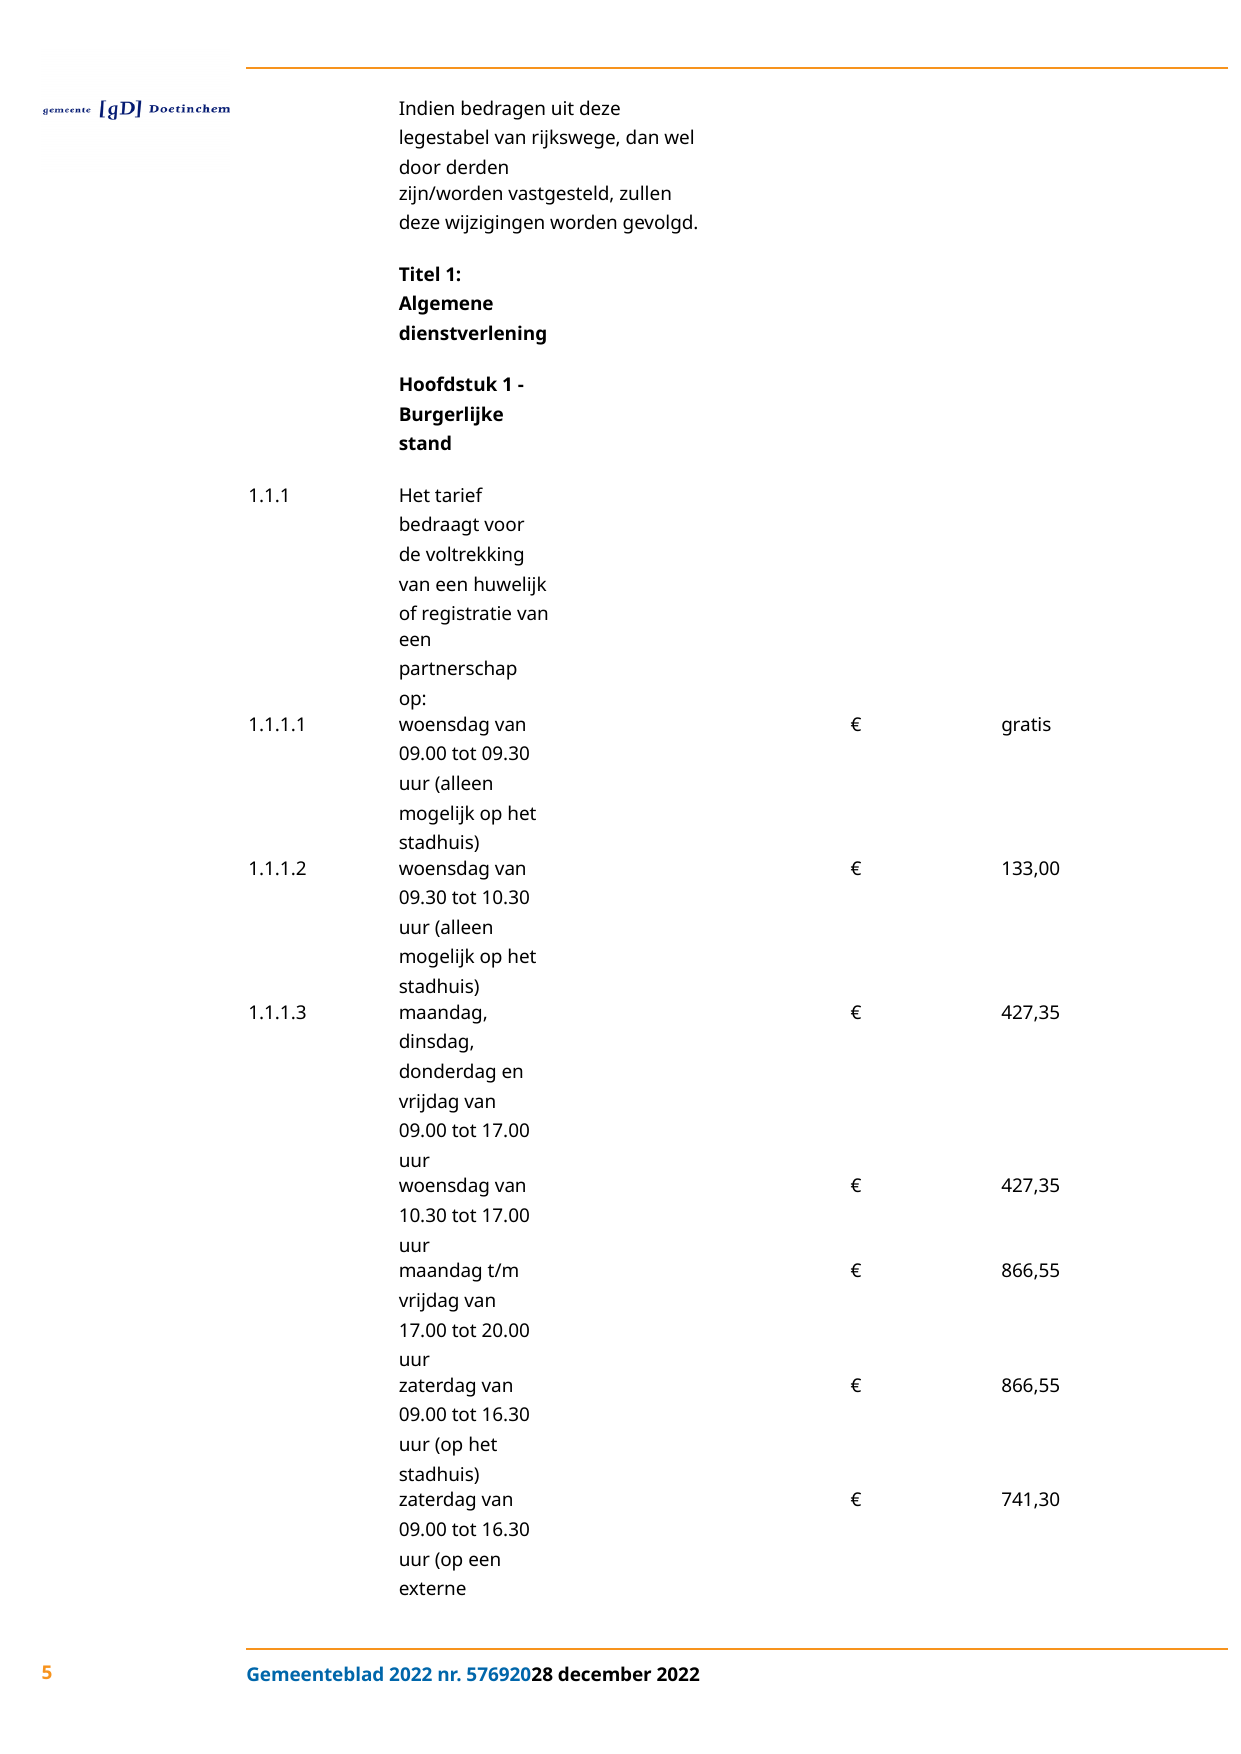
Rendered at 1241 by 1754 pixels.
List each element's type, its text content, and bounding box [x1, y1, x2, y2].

table_cell [248, 261, 398, 346]
table_cell [549, 855, 700, 999]
table_cell [549, 235, 700, 261]
table_cell [850, 346, 1001, 371]
table_cell [1001, 95, 1152, 180]
table_cell [549, 999, 700, 1173]
table_cell [700, 999, 850, 1173]
table_cell [549, 261, 1001, 346]
picture [41, 47, 231, 172]
table_cell een partnerschap op: [399, 626, 549, 711]
table_cell [1001, 261, 1152, 346]
table_cell 427,35 [1001, 1173, 1152, 1258]
table_cell Het tarief bedraagt voor de voltrekking van een huwelijk of registratie van [399, 482, 549, 626]
table_cell [248, 1258, 398, 1372]
table_cell € [850, 1372, 1001, 1487]
table_cell 866,55 [1001, 1372, 1152, 1487]
table_cell 1.1.1.3 [248, 999, 398, 1173]
table_cell Titel 1: Algemene dienstverlening [399, 261, 549, 346]
table_cell [399, 346, 549, 371]
table_cell [248, 1372, 398, 1487]
table_cell [549, 1173, 700, 1258]
table_cell [248, 371, 398, 456]
table_cell 133,00 [1001, 855, 1152, 999]
table_cell [700, 235, 850, 261]
table_cell maandag t/m vrijdag van 17.00 tot 20.00 uur [399, 1258, 549, 1372]
table_cell [700, 371, 850, 456]
table_cell 1.1.1.1 [248, 711, 398, 855]
table_cell [700, 456, 850, 482]
table_cell [549, 711, 700, 855]
table_cell € [850, 855, 1001, 999]
table_cell [549, 1487, 700, 1601]
table_cell zijn/worden vastgesteld, zullen deze wijzigingen worden gevolgd. [399, 180, 700, 235]
table_cell [1001, 180, 1152, 235]
table_cell € [850, 711, 1001, 855]
table_cell [248, 456, 398, 482]
table_cell gratis [1001, 711, 1152, 855]
table_cell [1001, 346, 1152, 371]
table_cell [549, 346, 700, 371]
table_cell [700, 626, 850, 711]
table_cell maandag, dinsdag, donderdag en vrijdag van 09.00 tot 17.00 uur [399, 999, 549, 1173]
table_cell [700, 711, 850, 855]
table_cell 1.1.1.2 [248, 855, 398, 999]
table_cell [850, 180, 1001, 235]
table_cell [850, 235, 1001, 261]
table_cell [248, 95, 398, 180]
table_cell [248, 346, 398, 371]
table_cell [1001, 456, 1152, 482]
table_cell [700, 1487, 850, 1601]
table_cell woensdag van 09.30 tot 10.30 uur (alleen mogelijk op het stadhuis) [399, 855, 549, 999]
table_cell Hoofdstuk 1 - Burgerlijke stand [399, 371, 549, 456]
table_cell woensdag van 10.30 tot 17.00 uur [399, 1173, 549, 1258]
table_cell [1001, 626, 1152, 711]
table_cell 866,55 [1001, 1258, 1152, 1372]
table_cell [549, 482, 700, 626]
table_cell [700, 482, 850, 626]
table_cell woensdag van 09.00 tot 09.30 uur (alleen mogelijk op het stadhuis) [399, 711, 549, 855]
table_cell [850, 371, 1001, 456]
table_cell 427,35 [1001, 999, 1152, 1173]
table_cell € [850, 999, 1001, 1173]
table_cell [248, 626, 398, 711]
table_cell [850, 626, 1001, 711]
table_cell [1001, 235, 1152, 261]
table_cell € [850, 1258, 1001, 1372]
table_cell Indien bedragen uit deze legestabel van rijkswege, dan wel door derden [399, 95, 700, 180]
table_cell [850, 456, 1001, 482]
table_cell [1001, 482, 1152, 626]
table_cell 741,30 [1001, 1487, 1152, 1601]
table_cell [248, 1173, 398, 1258]
table_cell 1.1.1 [248, 482, 398, 626]
table_cell [549, 456, 700, 482]
table_cell € [850, 1173, 1001, 1258]
table_cell [700, 855, 850, 999]
table_cell [549, 371, 700, 456]
table_cell zaterdag van 09.00 tot 16.30 uur (op het stadhuis) [399, 1372, 549, 1487]
table_cell [700, 1173, 850, 1258]
table_cell [248, 235, 398, 261]
table_cell [700, 1372, 850, 1487]
table_cell [700, 346, 850, 371]
table_cell [549, 1372, 700, 1487]
table_cell [399, 456, 549, 482]
table_cell [700, 95, 850, 180]
table_cell [549, 1258, 700, 1372]
table_cell [248, 1487, 398, 1601]
table_cell [850, 482, 1001, 626]
table_cell [399, 235, 549, 261]
table_cell [1001, 371, 1152, 456]
table_cell € [850, 1487, 1001, 1601]
table_cell [700, 1258, 850, 1372]
table_cell [248, 180, 398, 235]
table_cell [700, 180, 850, 235]
table_cell [549, 626, 700, 711]
table_cell zaterdag van 09.00 tot 16.30 uur (op een externe [399, 1487, 549, 1601]
table_cell [850, 95, 1001, 180]
